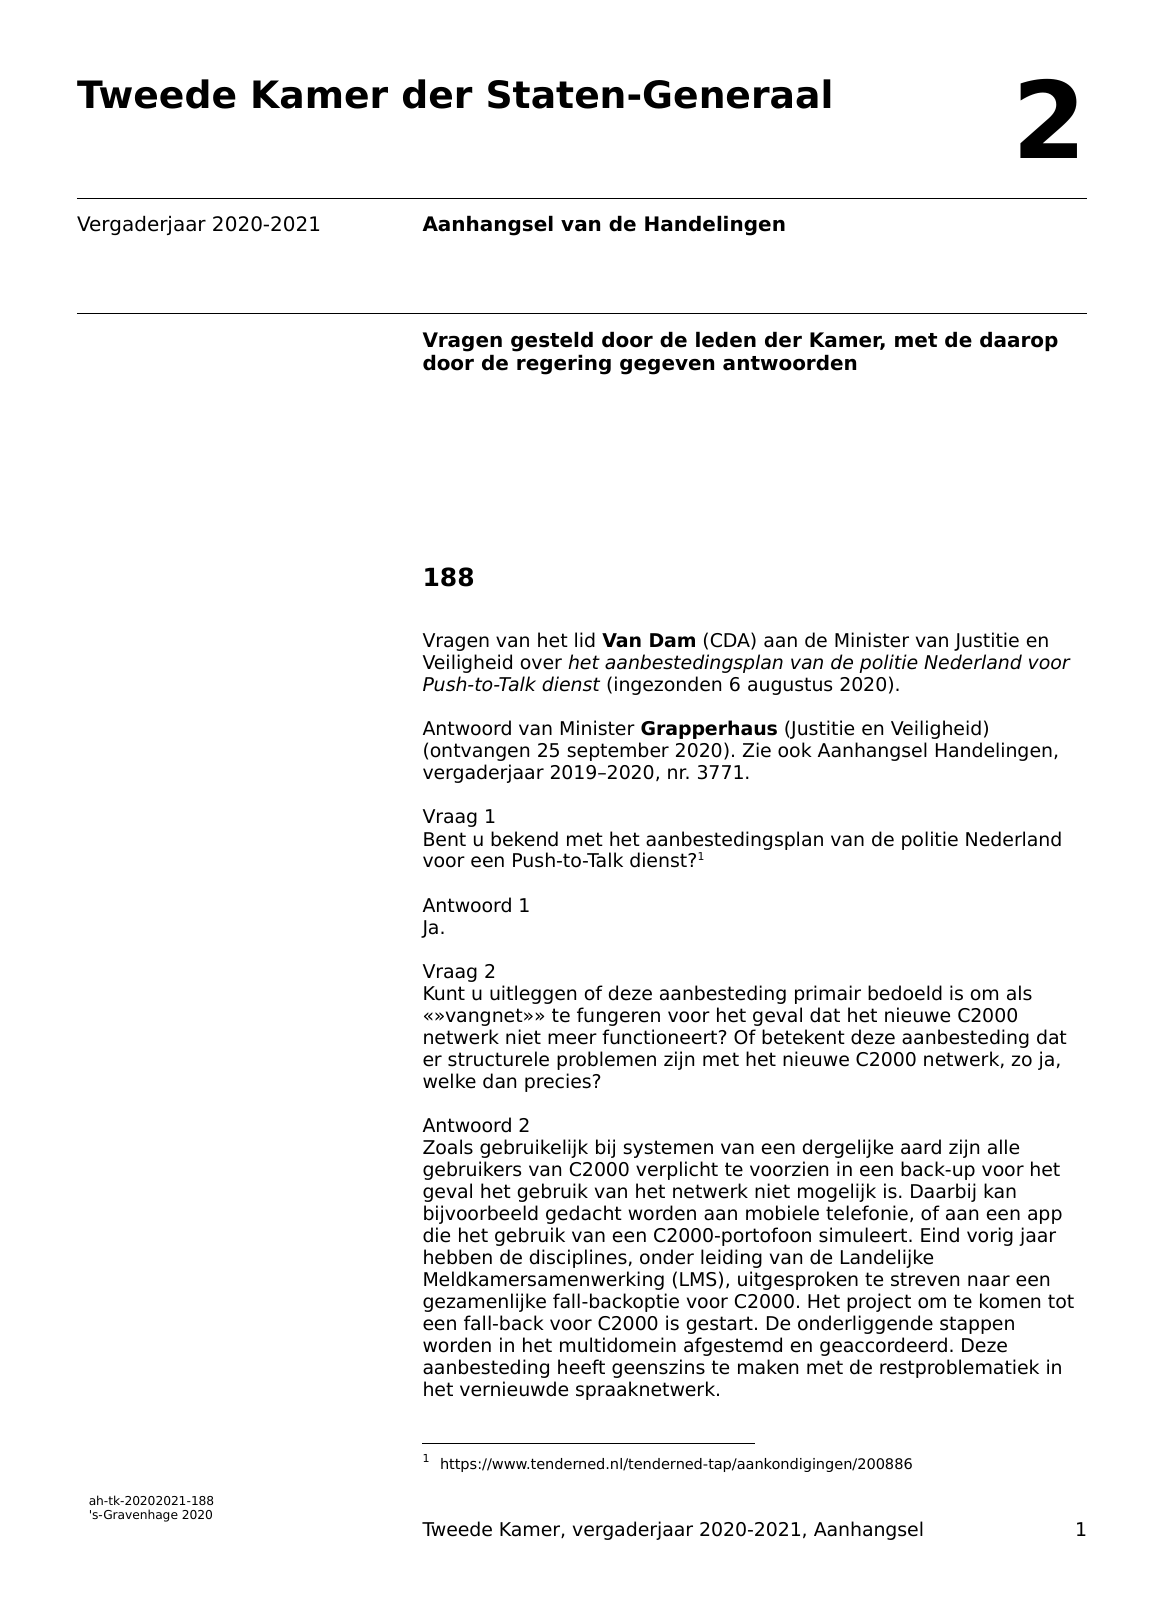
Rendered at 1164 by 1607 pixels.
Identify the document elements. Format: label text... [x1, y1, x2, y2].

text 's-Gravenhage 2020 [88, 1508, 323, 1522]
text https://www.tenderned.nl/tenderned-tap/aankondigingen/200886 [422, 1452, 1087, 1474]
text 188 [422, 563, 1087, 592]
text ah-tk-20202021-188 [88, 1494, 323, 1508]
text Vraag 1 [422, 806, 1087, 828]
table_cell Vragen gesteld door de leden der Kamer, met de daarop door de regering gegeven antwoorden [422, 314, 1087, 375]
text Kunt u uitleggen of deze aanbesteding primair bedoeld is om als «»vangnet»» te fungeren voor het geval dat het nieuwe C2000 netwerk niet meer functioneert? Of betekent deze aanbesteding dat er structurele problemen zijn met het nieuwe C2000 netwerk, zo ja, welke dan precies? [422, 983, 1087, 1093]
text Antwoord 1 [422, 894, 1087, 917]
table_cell Aanhangsel van de Handelingen [422, 199, 1087, 313]
table_header 2 [886, 59, 1087, 198]
text Antwoord 2 [422, 1115, 1087, 1137]
text Zoals gebruikelijk bij systemen van een dergelijke aard zijn alle gebruikers van C2000 verplicht te voorzien in een back-up voor het geval het gebruik van het netwerk niet mogelijk is. Daarbij kan bijvoorbeeld gedacht worden aan mobiele telefonie, of aan een app die het gebruik van een C2000-portofoon simuleert. Eind vorig jaar hebben de disciplines, onder leiding van de Landelijke Meldkamersamenwerking (LMS), uitgesproken te streven naar een gezamenlijke fall-backoptie voor C2000. Het project om te komen tot een fall-back voor C2000 is gestart. De onderliggende stappen worden in het multidomein afgestemd en geaccordeerd. Deze aanbesteding heeft geenszins te maken met de restproblematiek in het vernieuwde spraaknetwerk. [422, 1137, 1087, 1401]
text Ja. [422, 917, 1087, 938]
text Antwoord van Minister Grapperhaus (Justitie en Veiligheid) (ontvangen 25 september 2020). Zie ook Aanhangsel Handelingen, vergaderjaar 2019–2020, nr. 3771. [422, 718, 1087, 784]
text Vragen van het lid Van Dam (CDA) aan de Minister van Justitie en Veiligheid over het aanbestedingsplan van de politie Nederland voor Push-to-Talk dienst (ingezonden 6 augustus 2020). [422, 630, 1087, 696]
text Vraag 2 [422, 961, 1087, 983]
table_cell [77, 314, 422, 375]
table_cell Vergaderjaar 2020-2021 [77, 199, 422, 313]
table_header Tweede Kamer der Staten-Generaal [77, 59, 886, 198]
text Bent u bekend met het aanbestedingsplan van de politie Nederland voor een Push-to-Talk dienst? [422, 828, 1087, 872]
